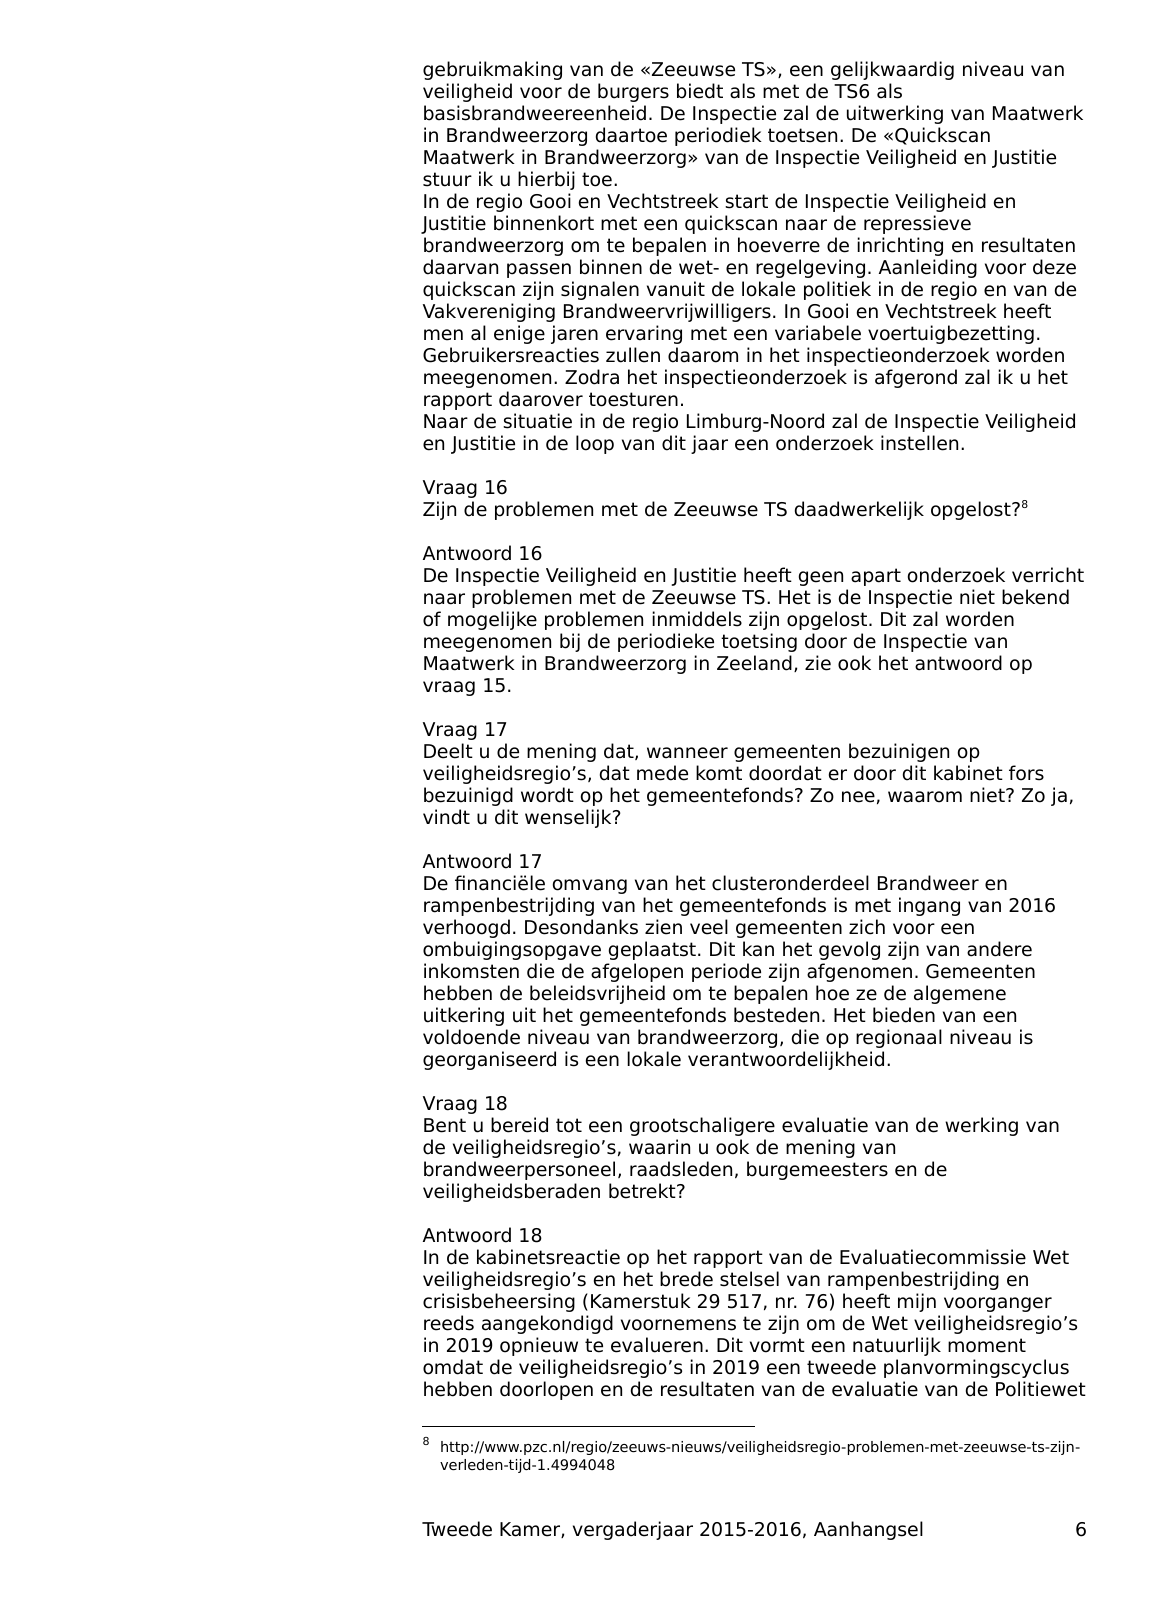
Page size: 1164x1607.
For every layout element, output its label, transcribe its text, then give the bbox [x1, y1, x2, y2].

text Vraag 16 [422, 477, 1087, 499]
text Zijn de problemen met de Zeeuwse TS daadwerkelijk opgelost? [422, 499, 1087, 521]
text Naar de situatie in de regio Limburg-Noord zal de Inspectie Veiligheid en Justitie in de loop van dit jaar een onderzoek instellen. [422, 411, 1087, 455]
text In de kabinetsreactie op het rapport van de Evaluatiecommissie Wet veiligheidsregio’s en het brede stelsel van rampenbestrijding en crisisbeheersing (Kamerstuk 29 517, nr. 76) heeft mijn voorganger reeds aangekondigd voornemens te zijn om de Wet veiligheidsregio’s in 2019 opnieuw te evalueren. Dit vormt een natuurlijk moment omdat de veiligheidsregio’s in 2019 een tweede planvormingscyclus hebben doorlopen en de resultaten van de evaluatie van de Politiewet [422, 1247, 1087, 1401]
text Deelt u de mening dat, wanneer gemeenten bezuinigen op veiligheidsregio’s, dat mede komt doordat er door dit kabinet fors bezuinigd wordt op het gemeentefonds? Zo nee, waarom niet? Zo ja, vindt u dit wenselijk? [422, 741, 1087, 829]
text De Inspectie Veiligheid en Justitie heeft geen apart onderzoek verricht naar problemen met de Zeeuwse TS. Het is de Inspectie niet bekend of mogelijke problemen inmiddels zijn opgelost. Dit zal worden meegenomen bij de periodieke toetsing door de Inspectie van Maatwerk in Brandweerzorg in Zeeland, zie ook het antwoord op vraag 15. [422, 565, 1087, 697]
text Antwoord 17 [422, 851, 1087, 873]
text Bent u bereid tot een grootschaligere evaluatie van de werking van de veiligheidsregio’s, waarin u ook de mening van brandweerpersoneel, raadsleden, burgemeesters en de veiligheidsberaden betrekt? [422, 1115, 1087, 1203]
text Antwoord 18 [422, 1225, 1087, 1247]
text Vraag 17 [422, 719, 1087, 741]
text http://www.pzc.nl/regio/zeeuws-nieuws/veiligheidsregio-problemen-met-zeeuwse-ts-zijn-verleden-tijd-1.4994048 [422, 1435, 1087, 1474]
text Vraag 18 [422, 1093, 1087, 1115]
text Antwoord 16 [422, 543, 1087, 565]
text De financiële omvang van het clusteronderdeel Brandweer en rampenbestrijding van het gemeentefonds is met ingang van 2016 verhoogd. Desondanks zien veel gemeenten zich voor een ombuigingsopgave geplaatst. Dit kan het gevolg zijn van andere inkomsten die de afgelopen periode zijn afgenomen. Gemeenten hebben de beleidsvrijheid om te bepalen hoe ze de algemene uitkering uit het gemeentefonds besteden. Het bieden van een voldoende niveau van brandweerzorg, die op regionaal niveau is georganiseerd is een lokale verantwoordelijkheid. [422, 873, 1087, 1071]
text gebruikmaking van de «Zeeuwse TS», een gelijkwaardig niveau van veiligheid voor de burgers biedt als met de TS6 als basisbrandweereenheid. De Inspectie zal de uitwerking van Maatwerk in Brandweerzorg daartoe periodiek toetsen. De «Quickscan Maatwerk in Brandweerzorg» van de Inspectie Veiligheid en Justitie stuur ik u hierbij toe. [422, 59, 1087, 191]
text In de regio Gooi en Vechtstreek start de Inspectie Veiligheid en Justitie binnenkort met een quickscan naar de repressieve brandweerzorg om te bepalen in hoeverre de inrichting en resultaten daarvan passen binnen de wet- en regelgeving. Aanleiding voor deze quickscan zijn signalen vanuit de lokale politiek in de regio en van de Vakvereniging Brandweervrijwilligers. In Gooi en Vechtstreek heeft men al enige jaren ervaring met een variabele voertuigbezetting. Gebruikersreacties zullen daarom in het inspectieonderzoek worden meegenomen. Zodra het inspectieonderzoek is afgerond zal ik u het rapport daarover toesturen. [422, 191, 1087, 411]
